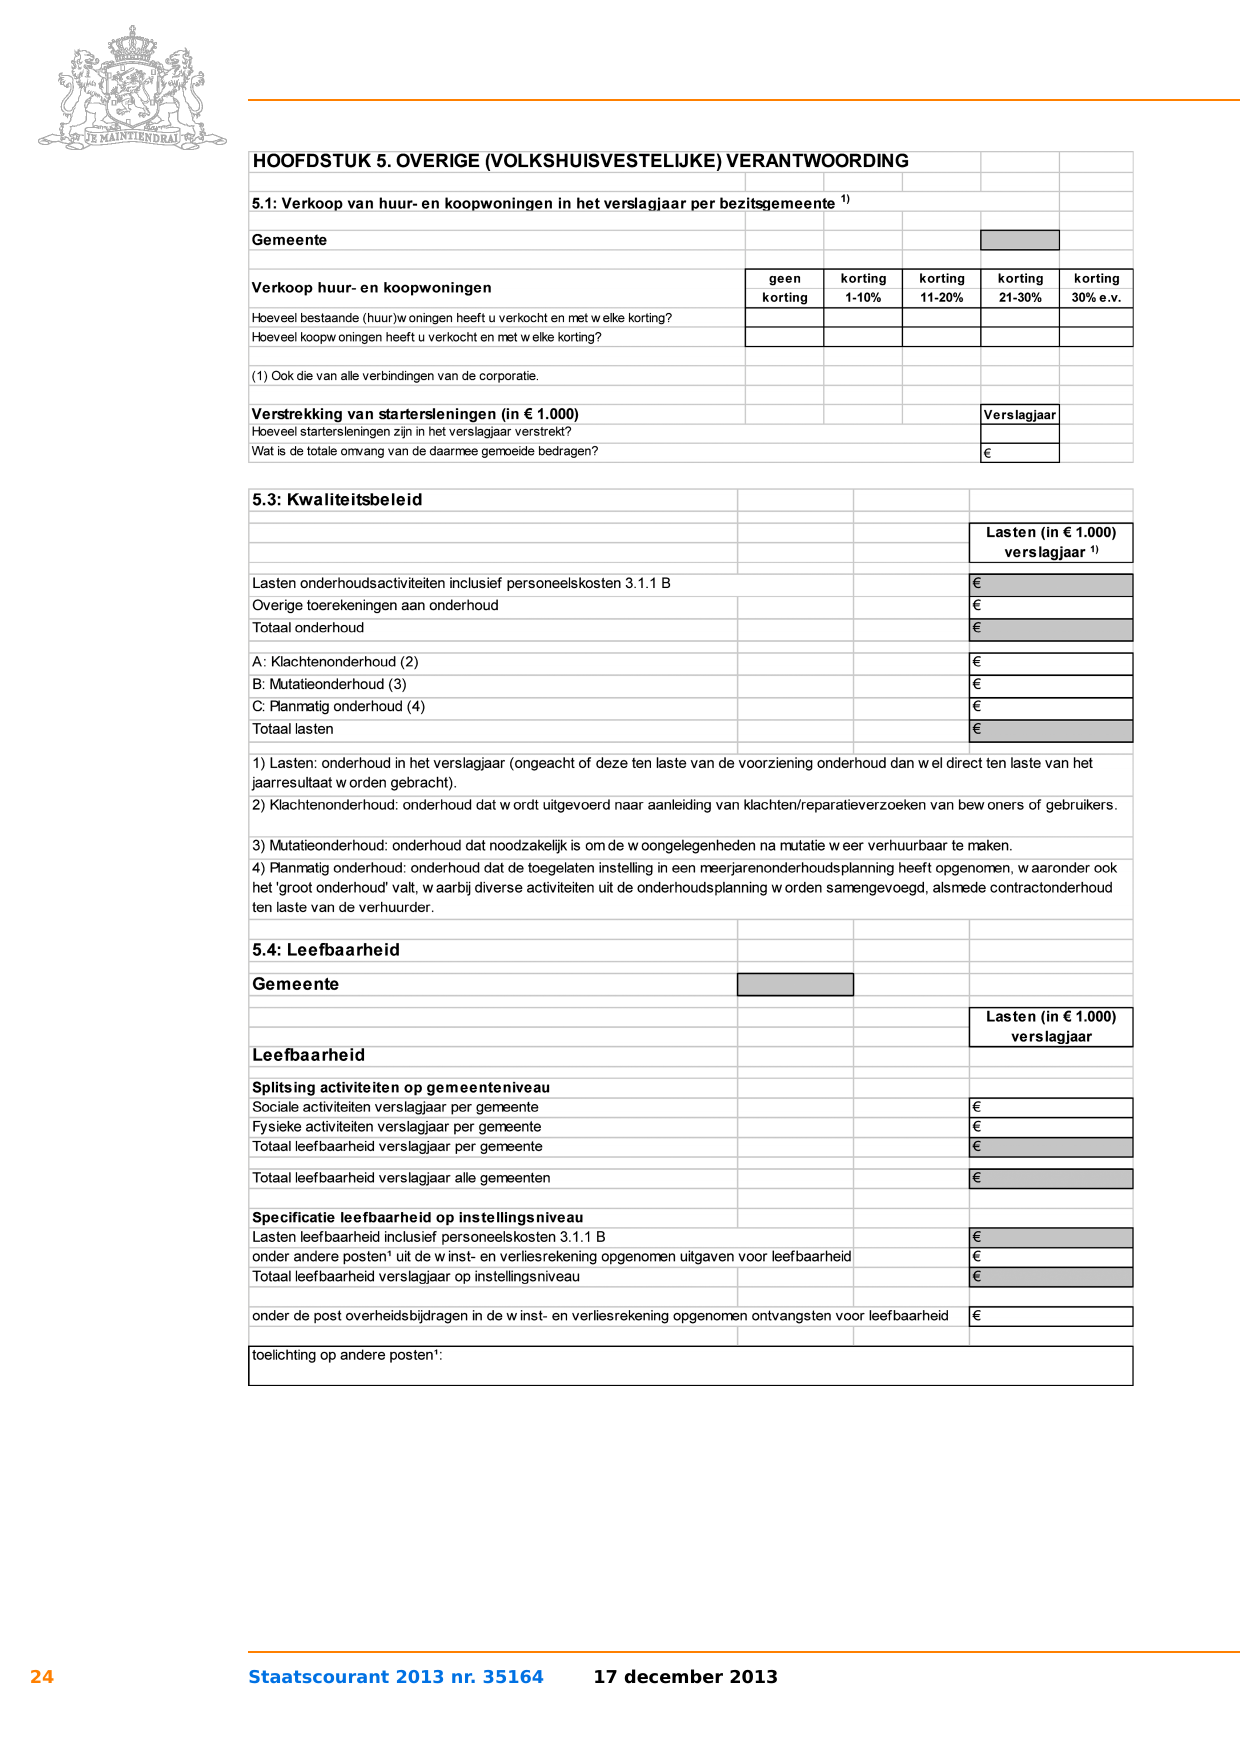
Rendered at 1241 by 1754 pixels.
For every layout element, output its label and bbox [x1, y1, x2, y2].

picture [248, 151, 1134, 1386]
picture [38, 25, 227, 150]
